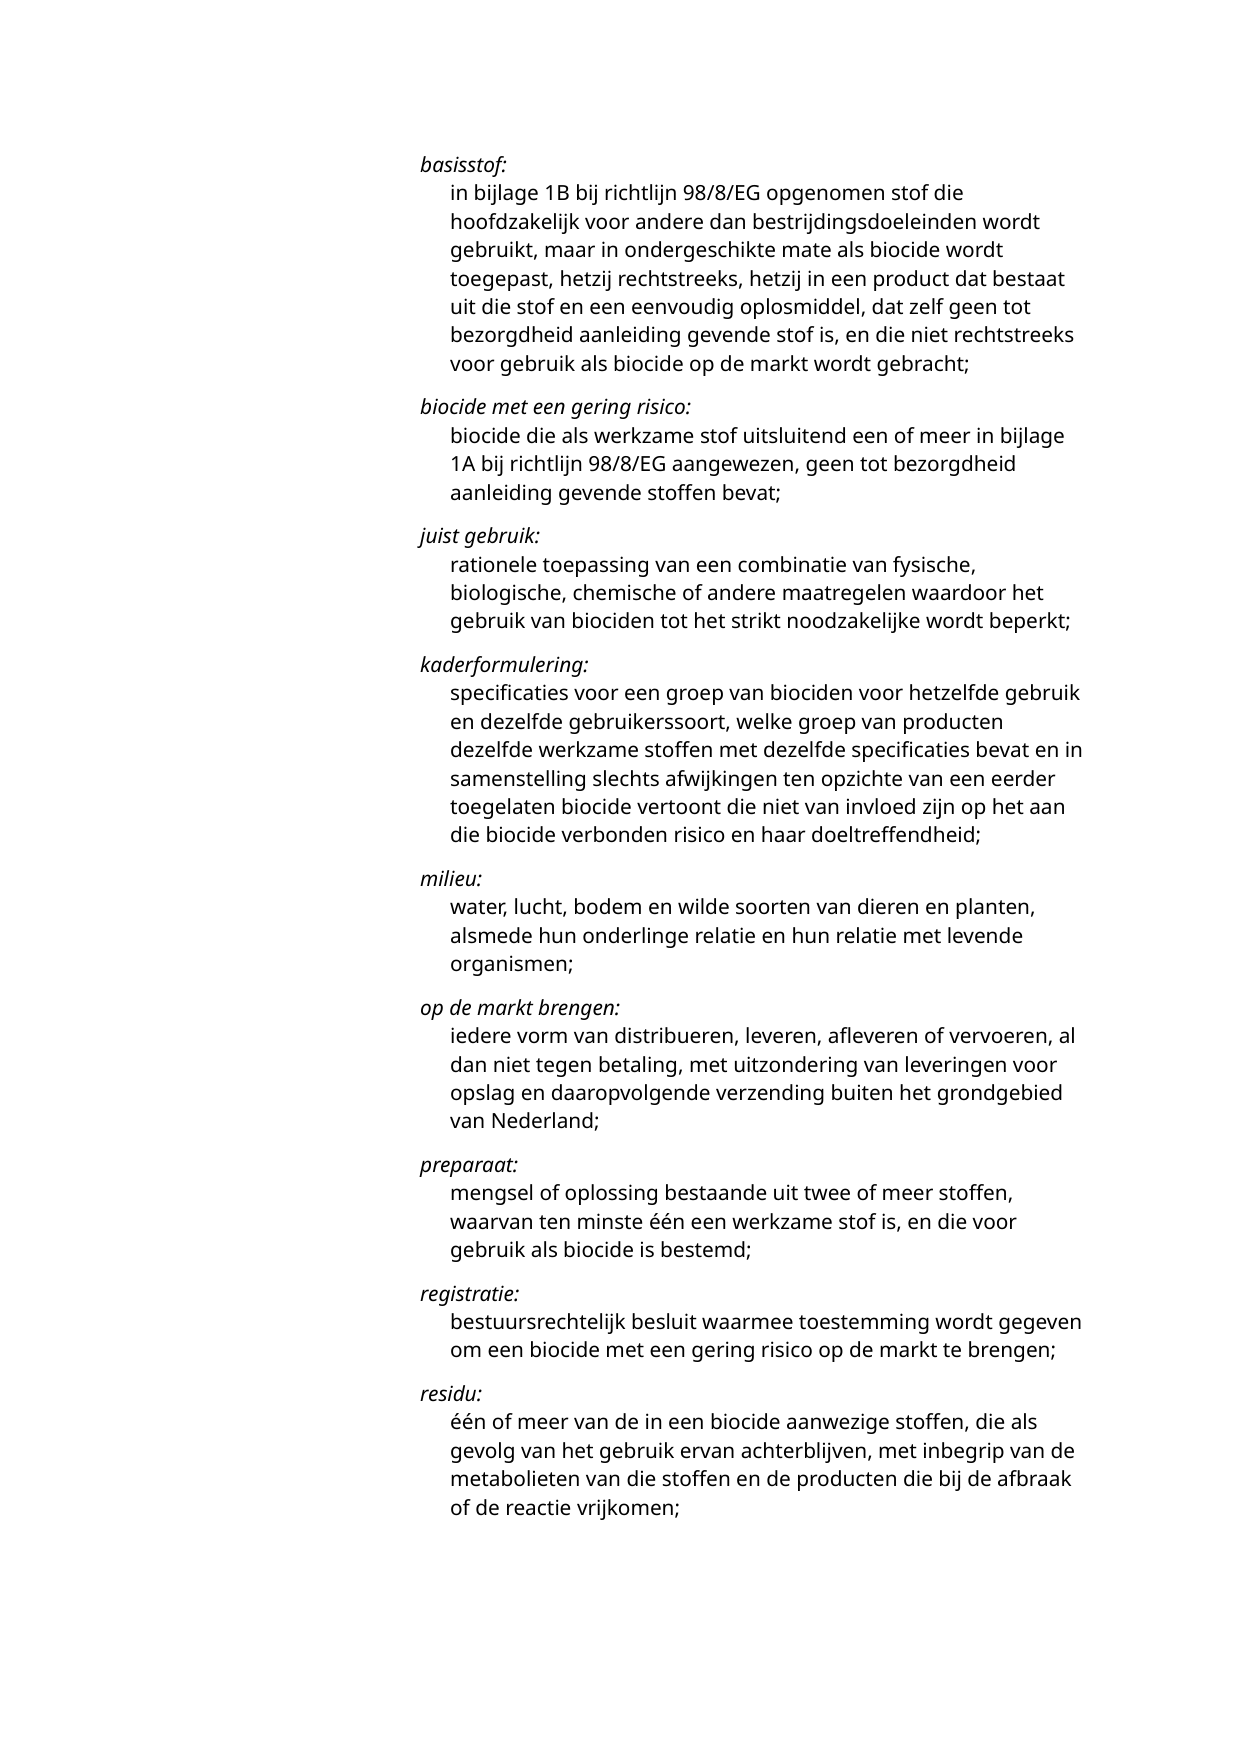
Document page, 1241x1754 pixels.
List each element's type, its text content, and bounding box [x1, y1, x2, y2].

text registratie: [420, 1279, 1090, 1307]
text mengsel of oplossing bestaande uit twee of meer stoffen, waarvan ten minste één een werkzame stof is, en die voor gebruik als biocide is bestemd; [450, 1178, 1090, 1264]
text rationele toepassing van een combinatie van fysische, biologische, chemische of andere maatregelen waardoor het gebruik van biociden tot het strikt noodzakelijke wordt beperkt; [450, 550, 1090, 635]
text residu: [420, 1379, 1090, 1407]
text basisstof: [420, 150, 1090, 178]
text milieu: [420, 864, 1090, 892]
text biocide met een gering risico: [420, 392, 1090, 421]
text kaderformulering: [420, 650, 1090, 678]
text in bijlage 1B bij richtlijn 98/8/EG opgenomen stof die hoofdzakelijk voor andere dan bestrijdingsdoeleinden wordt gebruikt, maar in ondergeschikte mate als biocide wordt toegepast, hetzij rechtstreeks, hetzij in een product dat bestaat uit die stof en een eenvoudig oplosmiddel, dat zelf geen tot bezorgdheid aanleiding gevende stof is, en die niet rechtstreeks voor gebruik als biocide op de markt wordt gebracht; [450, 178, 1090, 377]
text water, lucht, bodem en wilde soorten van dieren en planten, alsmede hun onderlinge relatie en hun relatie met levende organismen; [450, 892, 1090, 978]
text specificaties voor een groep van biociden voor hetzelfde gebruik en dezelfde gebruikerssoort, welke groep van producten dezelfde werkzame stoffen met dezelfde specificaties bevat en in samenstelling slechts afwijkingen ten opzichte van een eerder toegelaten biocide vertoont die niet van invloed zijn op het aan die biocide verbonden risico en haar doeltreffendheid; [450, 678, 1090, 849]
text één of meer van de in een biocide aanwezige stoffen, die als gevolg van het gebruik ervan achterblijven, met inbegrip van de metabolieten van die stoffen en de producten die bij de afbraak of de reactie vrijkomen; [450, 1407, 1090, 1521]
text bestuursrechtelijk besluit waarmee toestemming wordt gegeven om een biocide met een gering risico op de markt te brengen; [450, 1307, 1090, 1364]
text iedere vorm van distribueren, leveren, afleveren of vervoeren, al dan niet tegen betaling, met uitzondering van leveringen voor opslag en daaropvolgende verzending buiten het grondgebied van Nederland; [450, 1021, 1090, 1135]
text juist gebruik: [420, 521, 1090, 550]
text preparaat: [420, 1150, 1090, 1178]
text biocide die als werkzame stof uitsluitend een of meer in bijlage 1A bij richtlijn 98/8/EG aangewezen, geen tot bezorgdheid aanleiding gevende stoffen bevat; [450, 421, 1090, 506]
text op de markt brengen: [420, 993, 1090, 1021]
